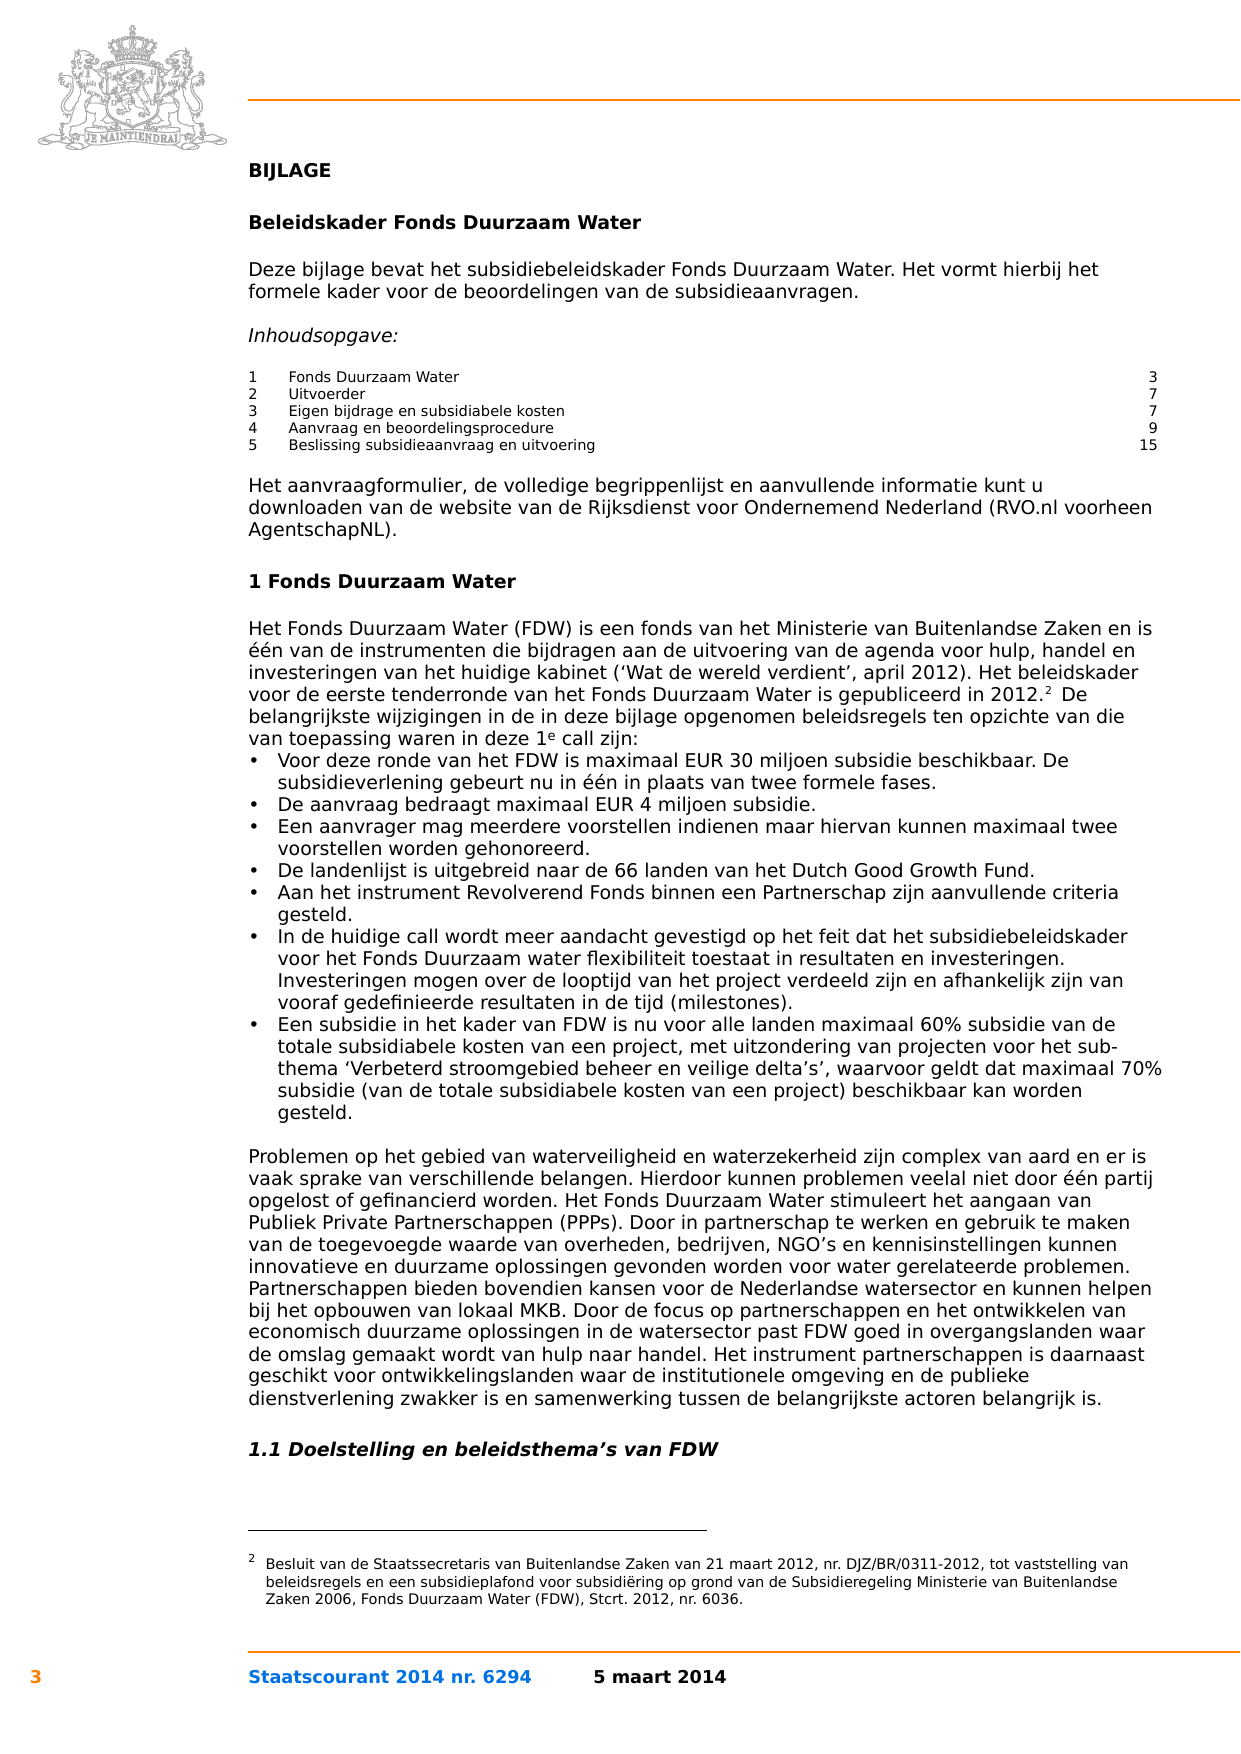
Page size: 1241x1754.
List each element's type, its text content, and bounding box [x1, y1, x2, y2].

text • De landenlijst is uitgebreid naar de 66 landen van het Dutch Good Growth Fund. [248, 860, 1163, 882]
table_header Fonds Duurzaam Water [283, 369, 1087, 386]
subtitle Beleidskader Fonds Duurzaam Water [248, 212, 1163, 234]
text Deze bijlage bevat het subsidiebeleidskader Fonds Duurzaam Water. Het vormt hierbij het formele kader voor de beoordelingen van de subsidieaanvragen. [248, 259, 1163, 303]
text • Een subsidie in het kader van FDW is nu voor alle landen maximaal 60% subsidie van de totale subsidiabele kosten van een project, met uitzondering van projecten voor het sub-thema ‘Verbeterd stroomgebied beheer en veilige delta’s’, waarvoor geldt dat maximaal 70% subsidie (van de totale subsidiabele kosten van een project) beschikbaar kan worden gesteld. [248, 1014, 1163, 1124]
table_cell Eigen bijdrage en subsidiabele kosten [283, 403, 1087, 419]
table_cell Beslissing subsidieaanvraag en uitvoering [283, 436, 1087, 453]
table_header 1 [248, 369, 282, 386]
table_header 3 [1087, 369, 1163, 386]
text Inhoudsopgave: [248, 325, 1163, 347]
subtitle 1 Fonds Duurzaam Water [248, 571, 1163, 593]
table_cell 3 [248, 403, 282, 419]
picture [38, 25, 227, 150]
text • Aan het instrument Revolverend Fonds binnen een Partnerschap zijn aanvullende criteria gesteld. [248, 882, 1163, 926]
text Het Fonds Duurzaam Water (FDW) is een fonds van het Ministerie van Buitenlandse Zaken en is één van de instrumenten die bijdragen aan de uitvoering van de agenda voor hulp, handel en investeringen van het huidige kabinet (‘Wat de wereld verdient’, april 2012). Het beleidskader voor de eerste tenderronde van het Fonds Duurzaam Water is gepubliceerd in 2012. De belangrijkste wijzigingen in de in deze bijlage opgenomen beleidsregels ten opzichte van die van toepassing waren in deze 1e call zijn: [248, 618, 1163, 750]
subtitle 1.1 Doelstelling en beleidsthema’s van FDW [248, 1439, 1163, 1461]
text • De aanvraag bedraagt maximaal EUR 4 miljoen subsidie. [248, 794, 1163, 816]
table_cell Uitvoerder [283, 386, 1087, 402]
table_cell 7 [1087, 386, 1163, 402]
table_cell 5 [248, 436, 282, 453]
text • In de huidige call wordt meer aandacht gevestigd op het feit dat het subsidiebeleidskader voor het Fonds Duurzaam water flexibiliteit toestaat in resultaten en investeringen. Investeringen mogen over de looptijd van het project verdeeld zijn en afhankelijk zijn van vooraf gedefinieerde resultaten in de tijd (milestones). [248, 926, 1163, 1014]
text • Een aanvrager mag meerdere voorstellen indienen maar hiervan kunnen maximaal twee voorstellen worden gehonoreerd. [248, 816, 1163, 860]
table_cell 7 [1087, 403, 1163, 419]
text Problemen op het gebied van waterveiligheid en waterzekerheid zijn complex van aard en er is vaak sprake van verschillende belangen. Hierdoor kunnen problemen veelal niet door één partij opgelost of gefinancierd worden. Het Fonds Duurzaam Water stimuleert het aangaan van Publiek Private Partnerschappen (PPPs). Door in partnerschap te werken en gebruik te maken van de toegevoegde waarde van overheden, bedrijven, NGO’s en kennisinstellingen kunnen innovatieve en duurzame oplossingen gevonden worden voor water gerelateerde problemen. Partnerschappen bieden bovendien kansen voor de Nederlandse watersector en kunnen helpen bij het opbouwen van lokaal MKB. Door de focus op partnerschappen en het ontwikkelen van economisch duurzame oplossingen in de watersector past FDW goed in overgangslanden waar de omslag gemaakt wordt van hulp naar handel. Het instrument partnerschappen is daarnaast geschikt voor ontwikkelingslanden waar de institutionele omgeving en de publieke dienstverlening zwakker is en samenwerking tussen de belangrijkste actoren belangrijk is. [248, 1146, 1163, 1409]
text Het aanvraagformulier, de volledige begrippenlijst en aanvullende informatie kunt u downloaden van de website van de Rijksdienst voor Ondernemend Nederland (RVO.nl voorheen AgentschapNL). [248, 475, 1163, 541]
table_cell 15 [1087, 436, 1163, 453]
table_cell 9 [1087, 420, 1163, 436]
text Besluit van de Staatssecretaris van Buitenlandse Zaken van 21 maart 2012, nr. DJZ/BR/0311-2012, tot vaststelling van beleidsregels en een subsidieplafond voor subsidiëring op grond van de Subsidieregeling Ministerie van Buitenlandse Zaken 2006, Fonds Duurzaam Water (FDW), Stcrt. 2012, nr. 6036. [248, 1552, 1163, 1608]
table_cell 2 [248, 386, 282, 402]
subtitle BIJLAGE [248, 160, 1163, 182]
table_cell Aanvraag en beoordelingsprocedure [283, 420, 1087, 436]
table_cell 4 [248, 420, 282, 436]
text • Voor deze ronde van het FDW is maximaal EUR 30 miljoen subsidie beschikbaar. De subsidieverlening gebeurt nu in één in plaats van twee formele fases. [248, 750, 1163, 794]
